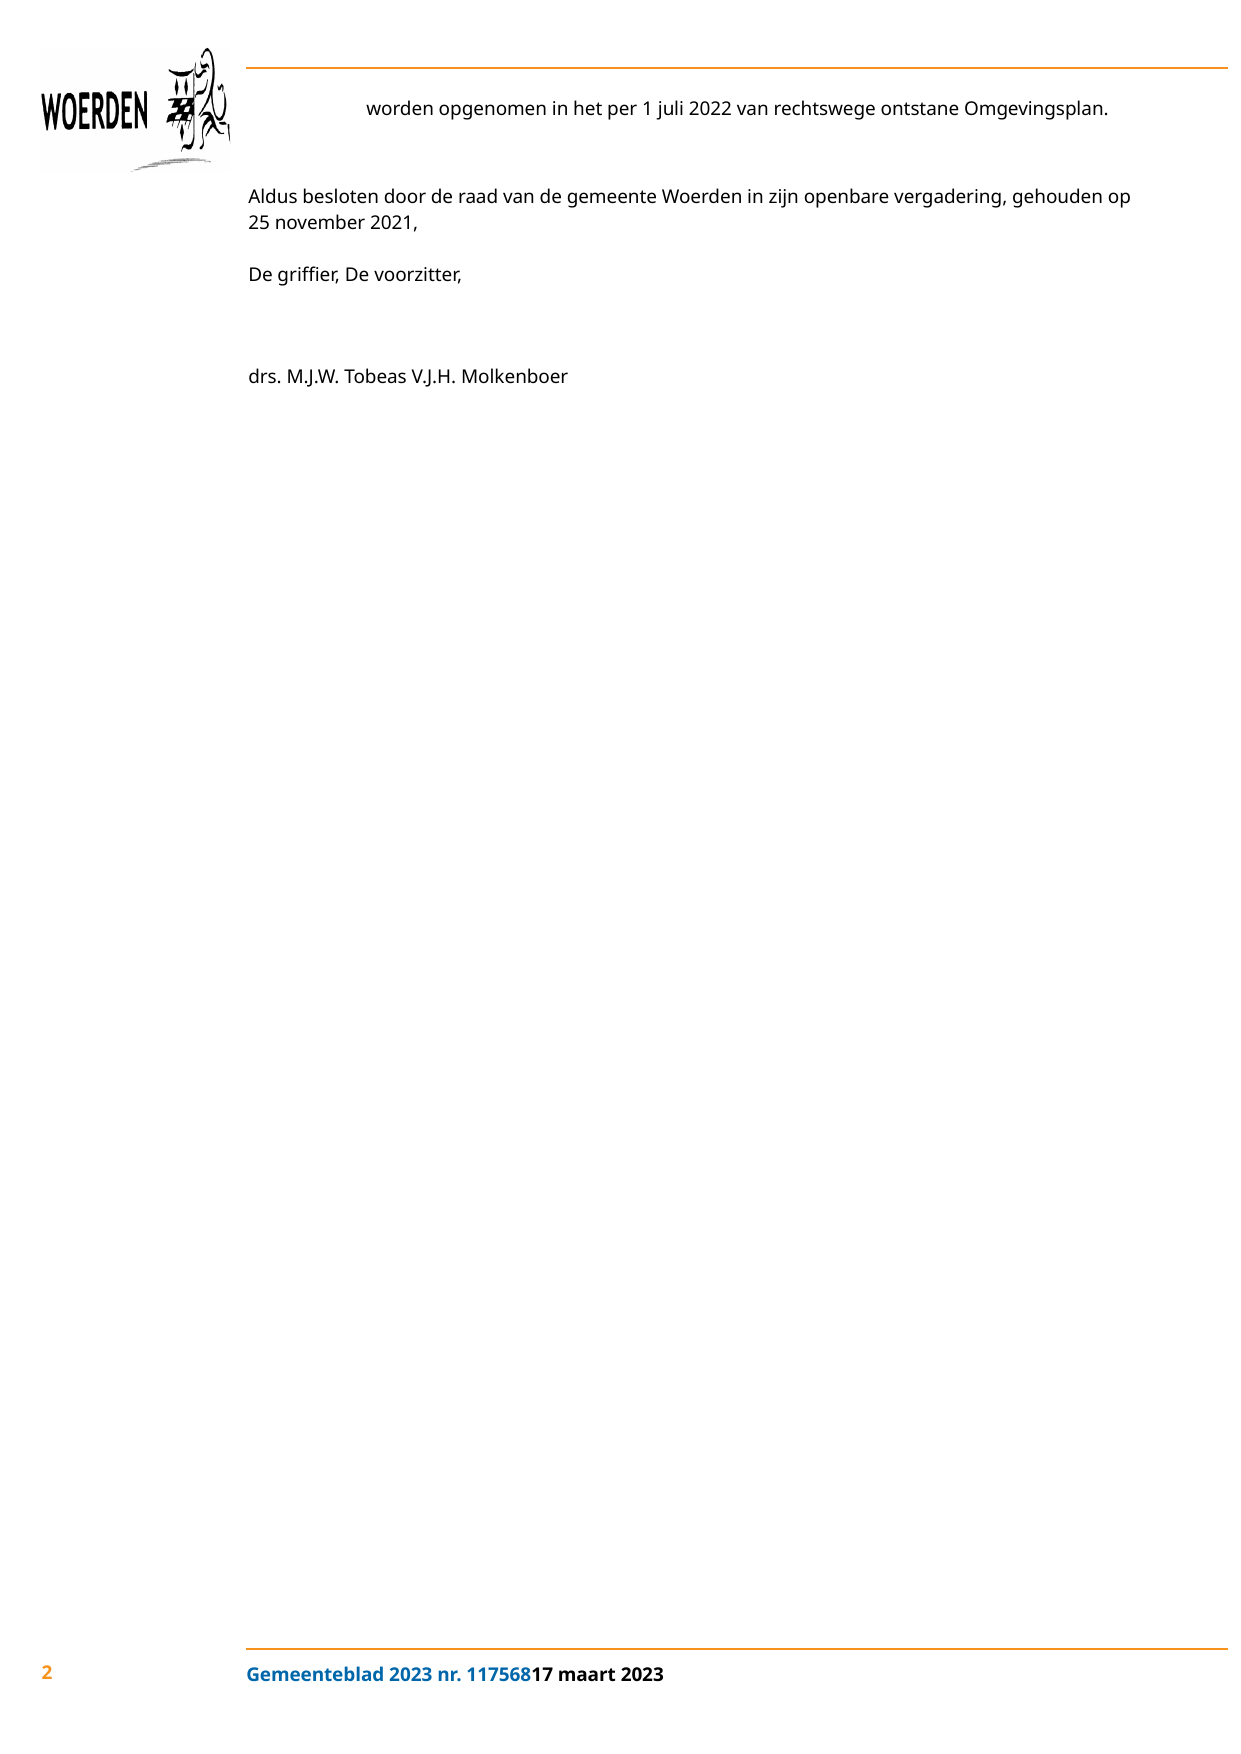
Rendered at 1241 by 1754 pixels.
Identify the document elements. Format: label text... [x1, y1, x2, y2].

text Aldus besloten door de raad van de gemeente Woerden in zijn openbare vergadering, gehouden op 25 november 2021, [248, 183, 1152, 235]
text drs. M.J.W. Tobeas V.J.H. Molkenboer [248, 364, 1152, 389]
text De griffier, De voorzitter, [248, 261, 1152, 286]
list worden opgenomen in het per 1 juli 2022 van rechtswege ontstane Omgevingsplan. [307, 95, 1152, 121]
picture [41, 47, 231, 172]
